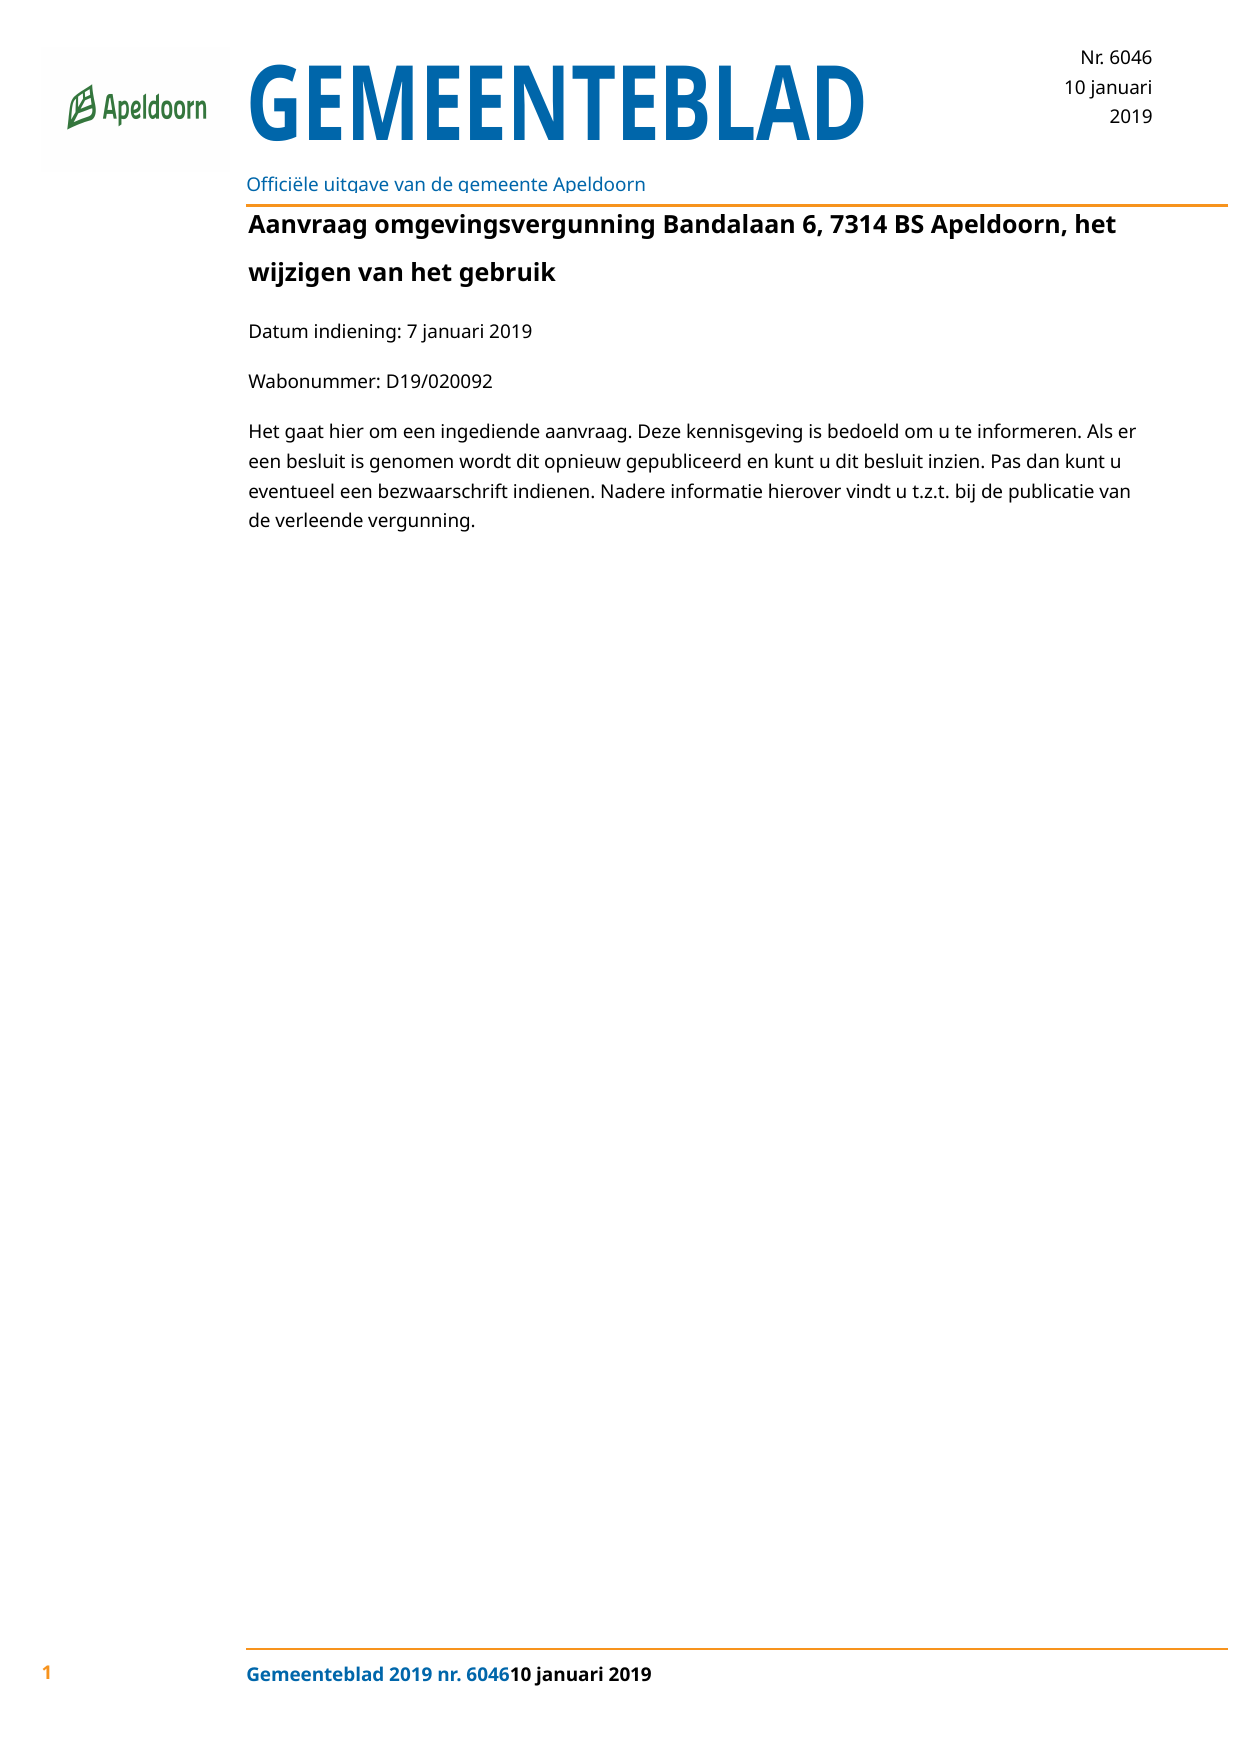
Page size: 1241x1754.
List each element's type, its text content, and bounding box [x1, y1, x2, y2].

text Datum indiening: 7 januari 2019 [248, 318, 1152, 344]
picture [41, 47, 231, 172]
text Aanvraag omgevingsvergunning Bandalaan 6, 7314 BS Apeldoorn, het wijzigen van het gebruik [248, 207, 1152, 288]
text Het gaat hier om een ingediende aanvraag. Deze kennisgeving is bedoeld om u te informeren. Als er een besluit is genomen wordt dit opnieuw gepubliceerd en kunt u dit besluit inzien. Pas dan kunt u eventueel een bezwaarschrift indienen. Nadere informatie hierover vindt u t.z.t. bij de publicatie van de verleende vergunning. [248, 419, 1152, 533]
text Wabonummer: D19/020092 [248, 368, 1152, 394]
